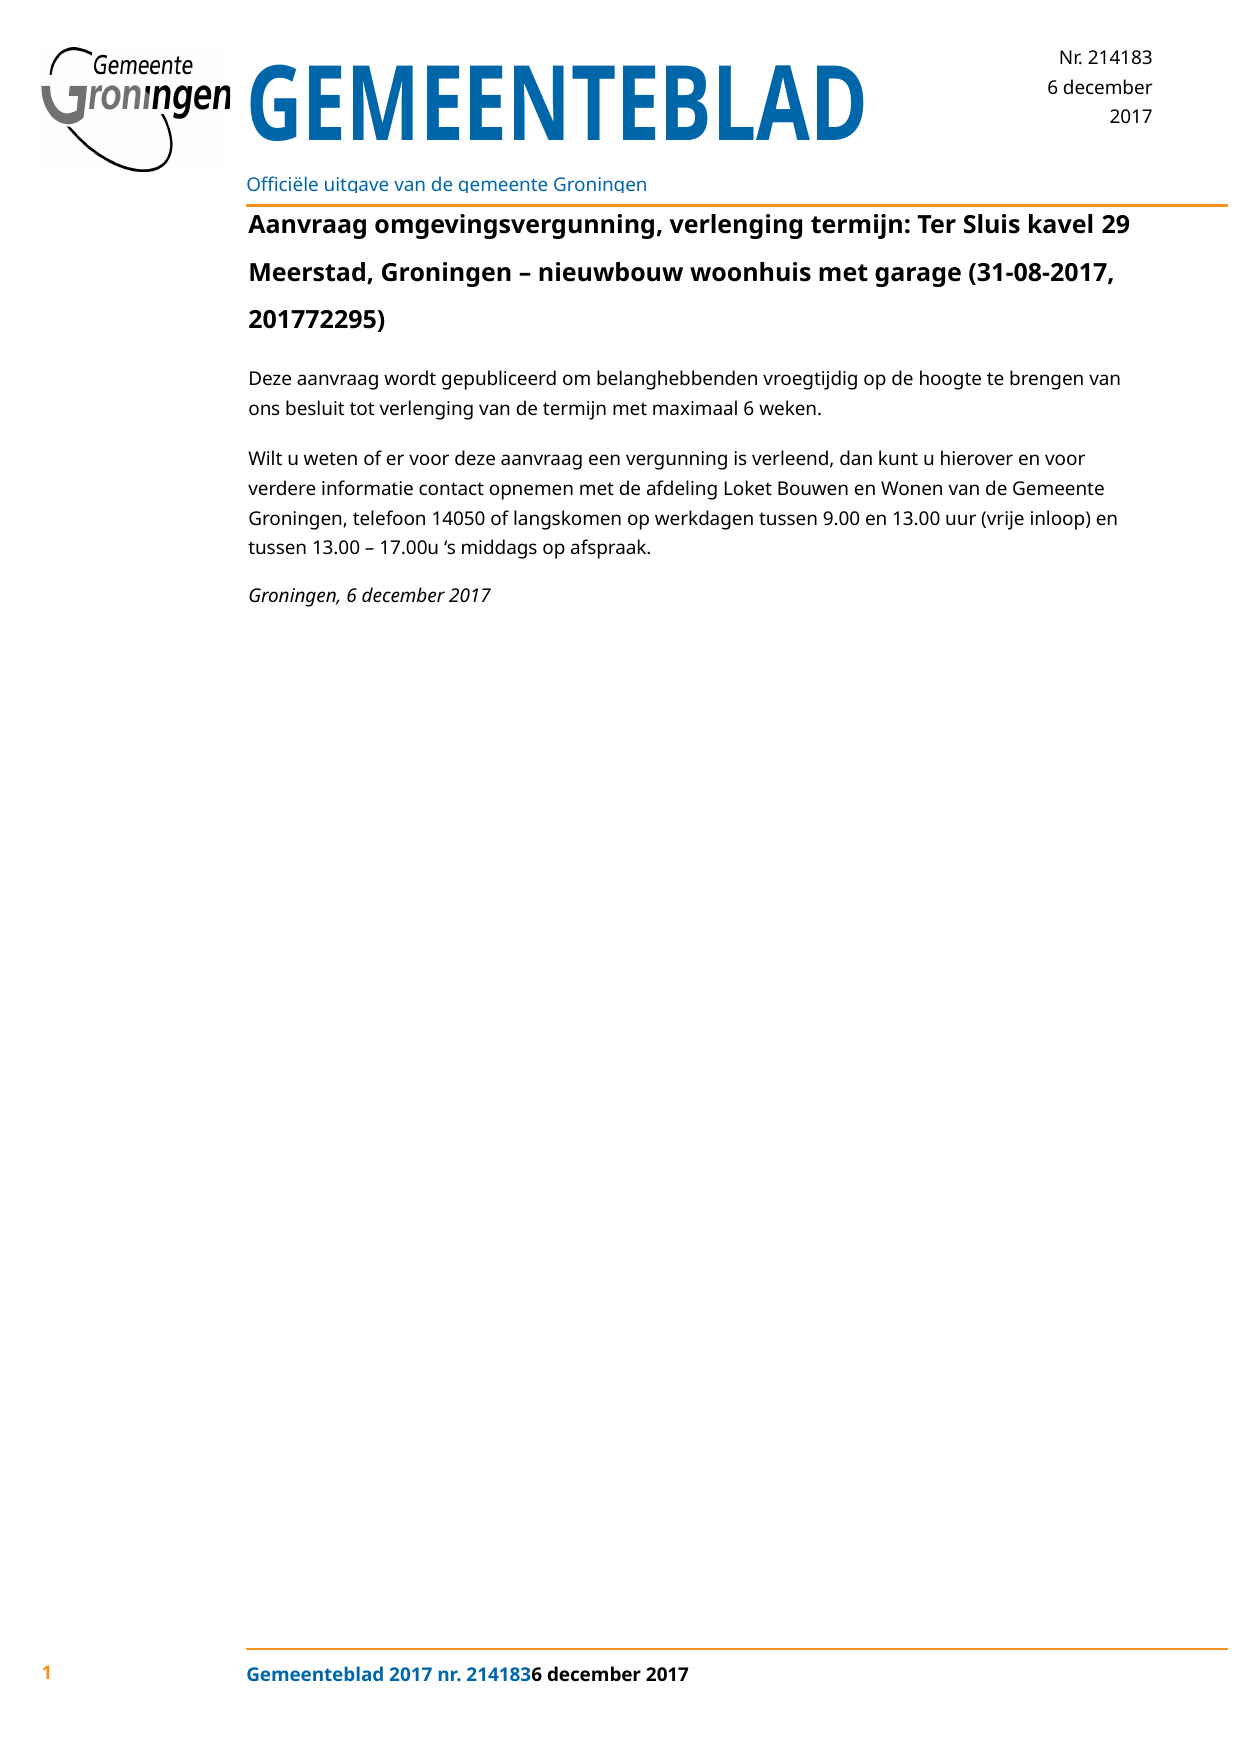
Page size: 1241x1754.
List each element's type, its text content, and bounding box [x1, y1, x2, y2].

text Deze aanvraag wordt gepubliceerd om belanghebbenden vroegtijdig op de hoogte te brengen van ons besluit tot verlenging van de termijn met maximaal 6 weken. [248, 366, 1152, 421]
text Groningen, 6 december 2017 [248, 582, 1152, 608]
picture [41, 47, 231, 172]
text Wilt u weten of er voor deze aanvraag een vergunning is verleend, dan kunt u hierover en voor verdere informatie contact opnemen met de afdeling Loket Bouwen en Wonen van de Gemeente Groningen, telefoon 14050 of langskomen op werkdagen tussen 9.00 en 13.00 uur (vrije inloop) en tussen 13.00 – 17.00u ‘s middags op afspraak. [248, 446, 1152, 560]
text Aanvraag omgevingsvergunning, verlenging termijn: Ter Sluis kavel 29 Meerstad, Groningen – nieuwbouw woonhuis met garage (31-08-2017, 201772295) [248, 207, 1152, 336]
